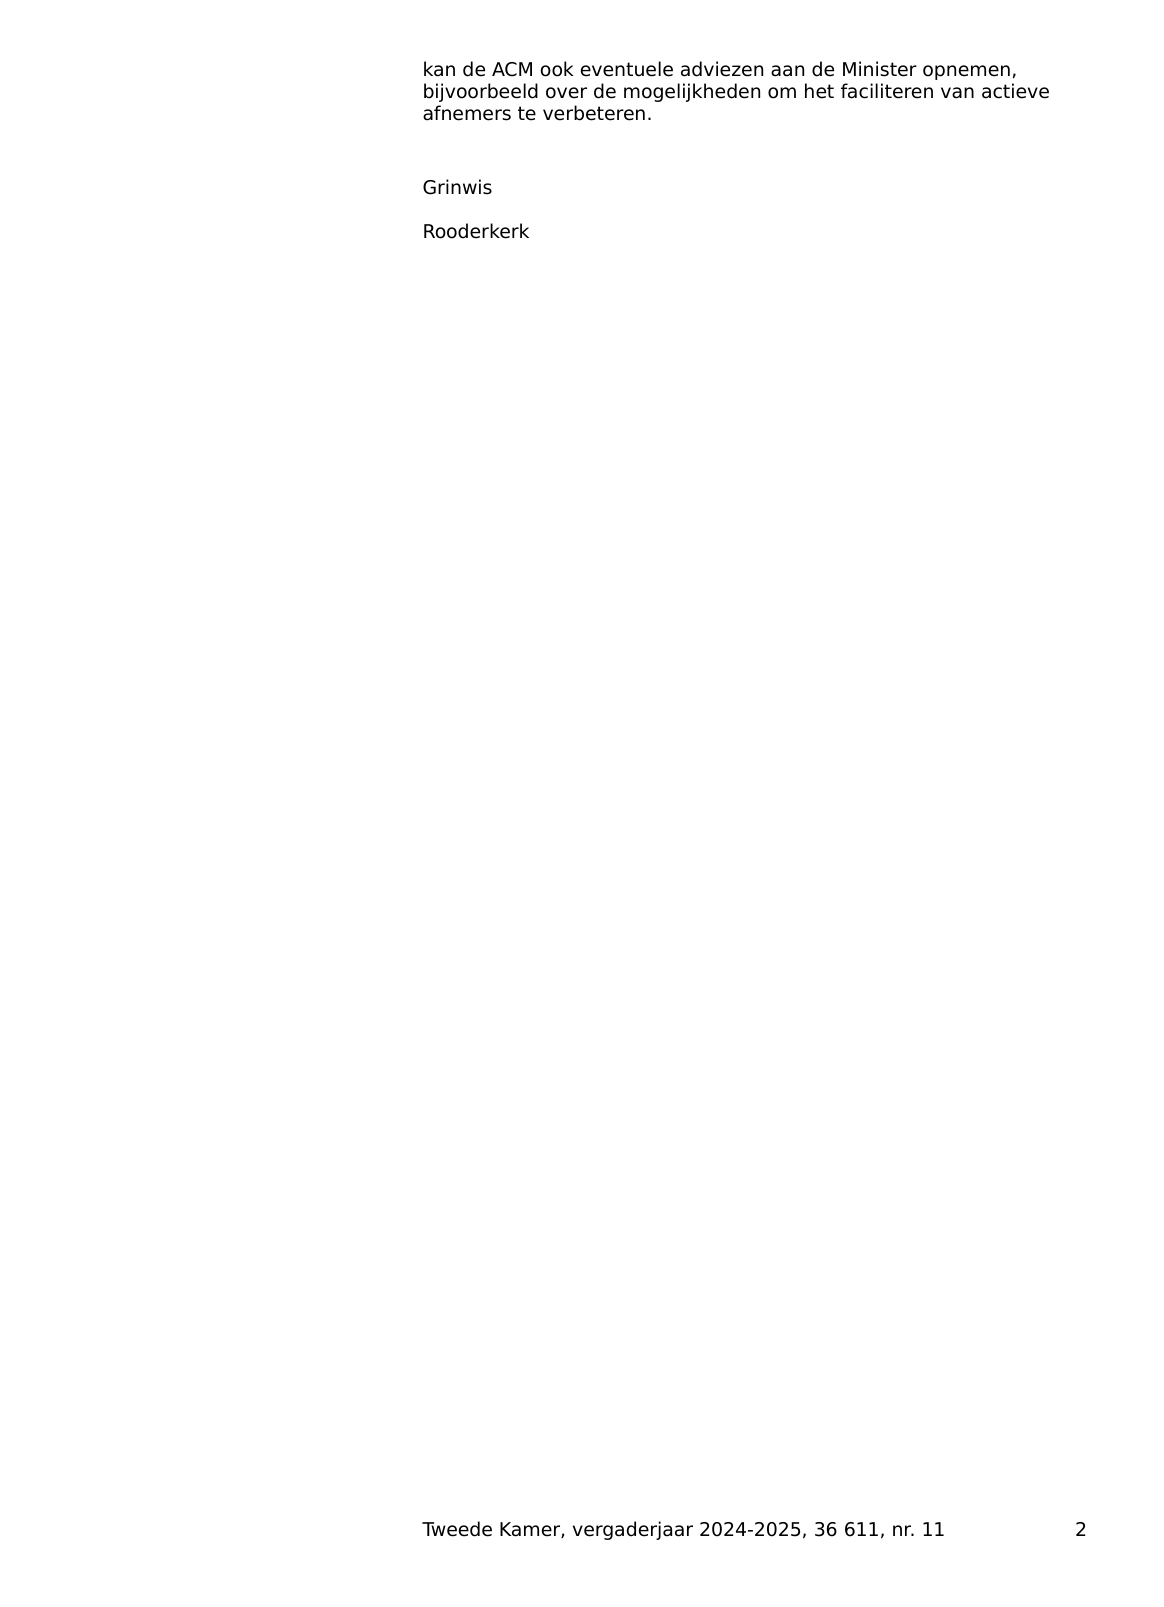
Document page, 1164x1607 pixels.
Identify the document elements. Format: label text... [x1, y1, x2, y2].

text kan de ACM ook eventuele adviezen aan de Minister opnemen, bijvoorbeeld over de mogelijkheden om het faciliteren van actieve afnemers te verbeteren. [422, 59, 1087, 125]
text Grinwis Rooderkerk [422, 155, 1087, 243]
